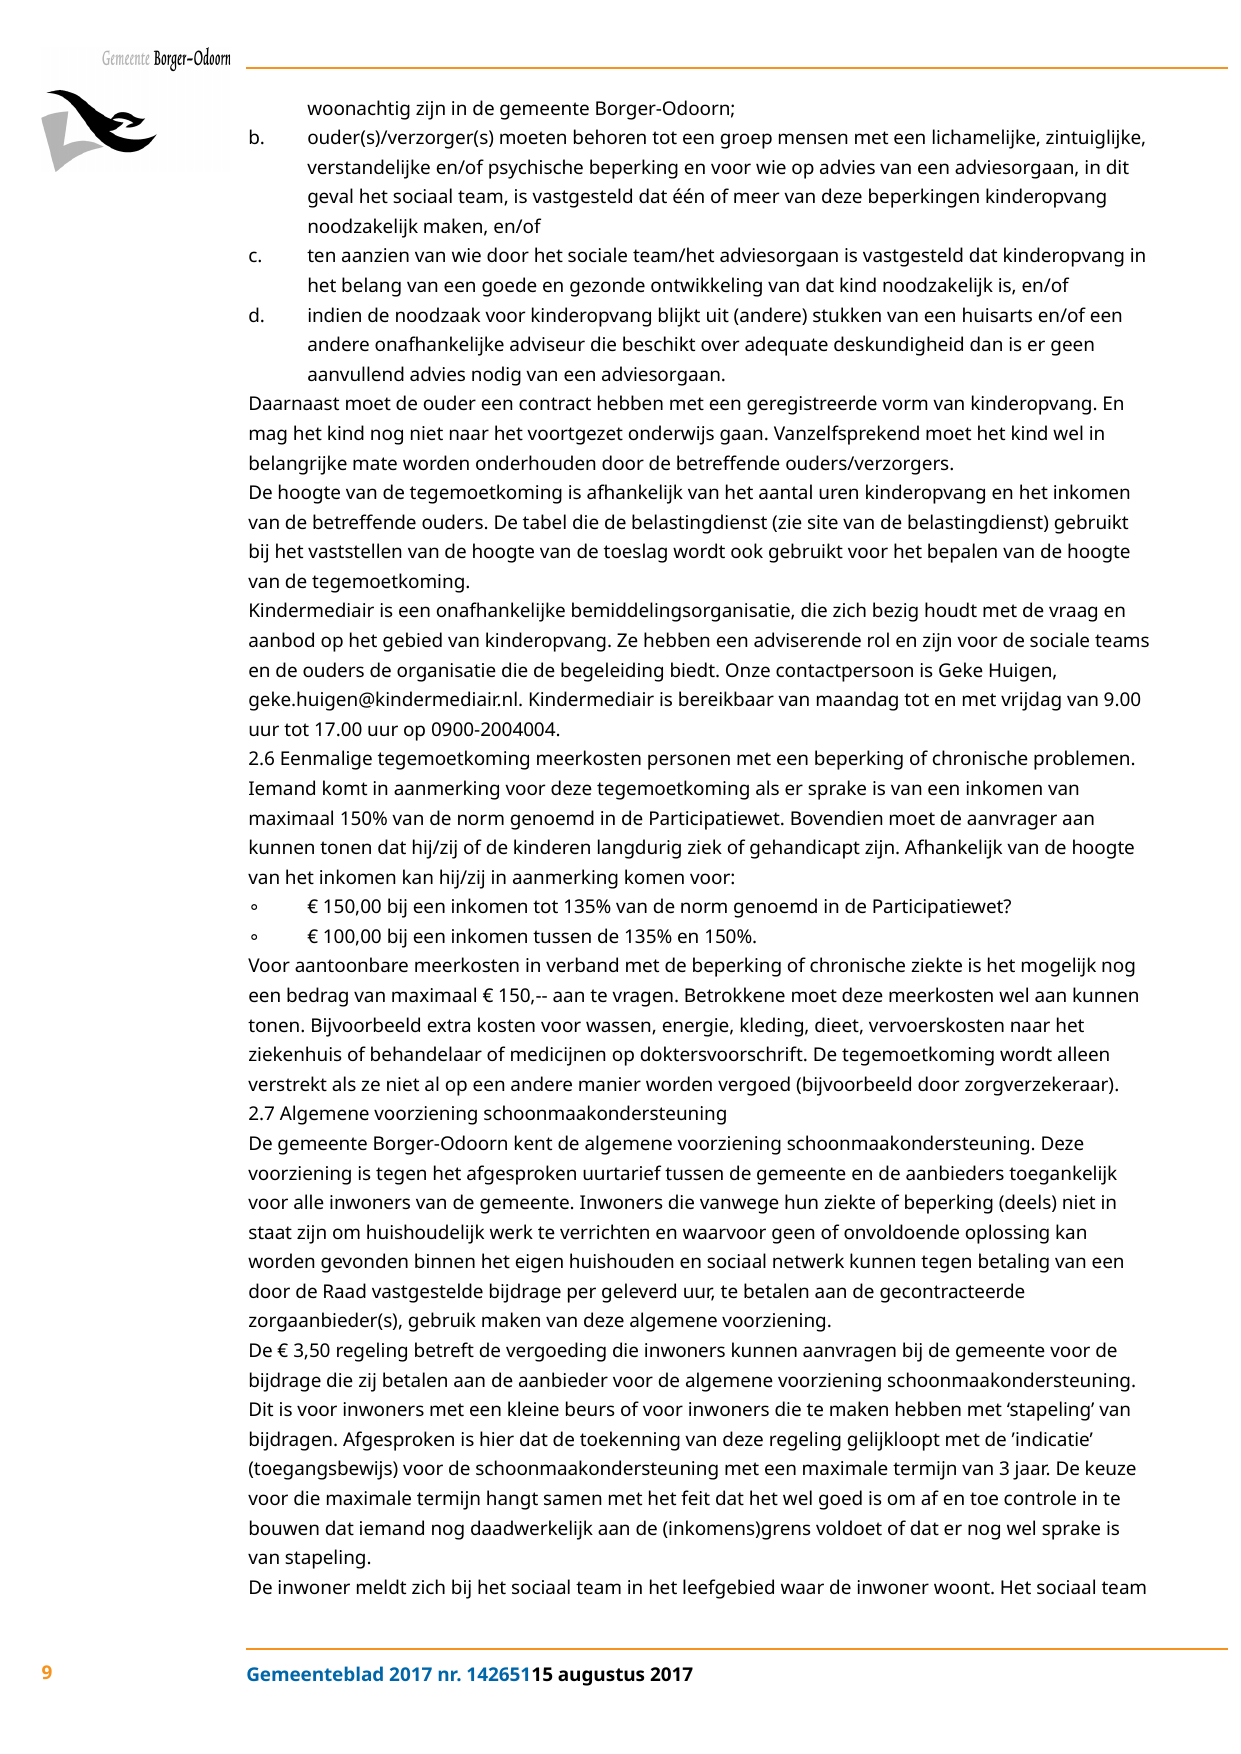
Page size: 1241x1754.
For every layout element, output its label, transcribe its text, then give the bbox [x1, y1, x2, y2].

list woonachtig zijn in de gemeente Borger-Odoorn; [248, 95, 1152, 121]
list € 100,00 bij een inkomen tussen de 135% en 150%. [248, 923, 1152, 949]
list indien de noodzaak voor kinderopvang blijkt uit (andere) stukken van een huisarts en/of een andere onafhankelijke adviseur die beschikt over adequate deskundigheid dan is er geen aanvullend advies nodig van een adviesorgaan. [248, 302, 1152, 387]
text Voor aantoonbare meerkosten in verband met de beperking of chronische ziekte is het mogelijk nog een bedrag van maximaal € 150,-- aan te vragen. Betrokkene moet deze meerkosten wel aan kunnen tonen. Bijvoorbeeld extra kosten voor wassen, energie, kleding, dieet, vervoerskosten naar het ziekenhuis of behandelaar of medicijnen op doktersvoorschrift. De tegemoetkoming wordt alleen verstrekt als ze niet al op een andere manier worden vergoed (bijvoorbeeld door zorgverzekeraar). [248, 953, 1152, 1097]
list ouder(s)/verzorger(s) moeten behoren tot een groep mensen met een lichamelijke, zintuiglijke, verstandelijke en/of psychische beperking en voor wie op advies van een adviesorgaan, in dit geval het sociaal team, is vastgesteld dat één of meer van deze beperkingen kinderopvang noodzakelijk maken, en/of [248, 124, 1152, 239]
text Kindermediair is een onafhankelijke bemiddelingsorganisatie, die zich bezig houdt met de vraag en aanbod op het gebied van kinderopvang. Ze hebben een adviserende rol en zijn voor de sociale teams en de ouders de organisatie die de begeleiding biedt. Onze contactpersoon is Geke Huigen, geke.huigen@kindermediair.nl. Kindermediair is bereikbaar van maandag tot en met vrijdag van 9.00 uur tot 17.00 uur op 0900-2004004. [248, 598, 1152, 742]
text De gemeente Borger-Odoorn kent de algemene voorziening schoonmaakondersteuning. Deze voorziening is tegen het afgesproken uurtarief tussen de gemeente en de aanbieders toegankelijk voor alle inwoners van de gemeente. Inwoners die vanwege hun ziekte of beperking (deels) niet in staat zijn om huishoudelijk werk te verrichten en waarvoor geen of onvoldoende oplossing kan worden gevonden binnen het eigen huishouden en sociaal netwerk kunnen tegen betaling van een door de Raad vastgestelde bijdrage per geleverd uur, te betalen aan de gecontracteerde zorgaanbieder(s), gebruik maken van deze algemene voorziening. [248, 1130, 1152, 1333]
text De inwoner meldt zich bij het sociaal team in het leefgebied waar de inwoner woont. Het sociaal team [248, 1574, 1152, 1600]
text 2.7 Algemene voorziening schoonmaakondersteuning [248, 1101, 1152, 1126]
text Daarnaast moet de ouder een contract hebben met een geregistreerde vorm van kinderopvang. En mag het kind nog niet naar het voortgezet onderwijs gaan. Vanzelfsprekend moet het kind wel in belangrijke mate worden onderhouden door de betreffende ouders/verzorgers. [248, 391, 1152, 476]
picture [41, 47, 231, 172]
text 2.6 Eenmalige tegemoetkoming meerkosten personen met een beperking of chronische problemen. [248, 746, 1152, 771]
text Iemand komt in aanmerking voor deze tegemoetkoming als er sprake is van een inkomen van maximaal 150% van de norm genoemd in de Participatiewet. Bovendien moet de aanvrager aan kunnen tonen dat hij/zij of de kinderen langdurig ziek of gehandicapt zijn. Afhankelijk van de hoogte van het inkomen kan hij/zij in aanmerking komen voor: [248, 775, 1152, 890]
list € 150,00 bij een inkomen tot 135% van de norm genoemd in de Participatiewet? [248, 893, 1152, 919]
text De hoogte van de tegemoetkoming is afhankelijk van het aantal uren kinderopvang en het inkomen van de betreffende ouders. De tabel die de belastingdienst (zie site van de belastingdienst) gebruikt bij het vaststellen van de hoogte van de toeslag wordt ook gebruikt voor het bepalen van de hoogte van de tegemoetkoming. [248, 479, 1152, 594]
list ten aanzien van wie door het sociale team/het adviesorgaan is vastgesteld dat kinderopvang in het belang van een goede en gezonde ontwikkeling van dat kind noodzakelijk is, en/of [248, 243, 1152, 298]
text De € 3,50 regeling betreft de vergoeding die inwoners kunnen aanvragen bij de gemeente voor de bijdrage die zij betalen aan de aanbieder voor de algemene voorziening schoonmaakondersteuning. Dit is voor inwoners met een kleine beurs of voor inwoners die te maken hebben met ‘stapeling’ van bijdragen. Afgesproken is hier dat de toekenning van deze regeling gelijkloopt met de ’indicatie’ (toegangsbewijs) voor de schoonmaakondersteuning met een maximale termijn van 3 jaar. De keuze voor die maximale termijn hangt samen met het feit dat het wel goed is om af en toe controle in te bouwen dat iemand nog daadwerkelijk aan de (inkomens)grens voldoet of dat er nog wel sprake is van stapeling. [248, 1337, 1152, 1570]
